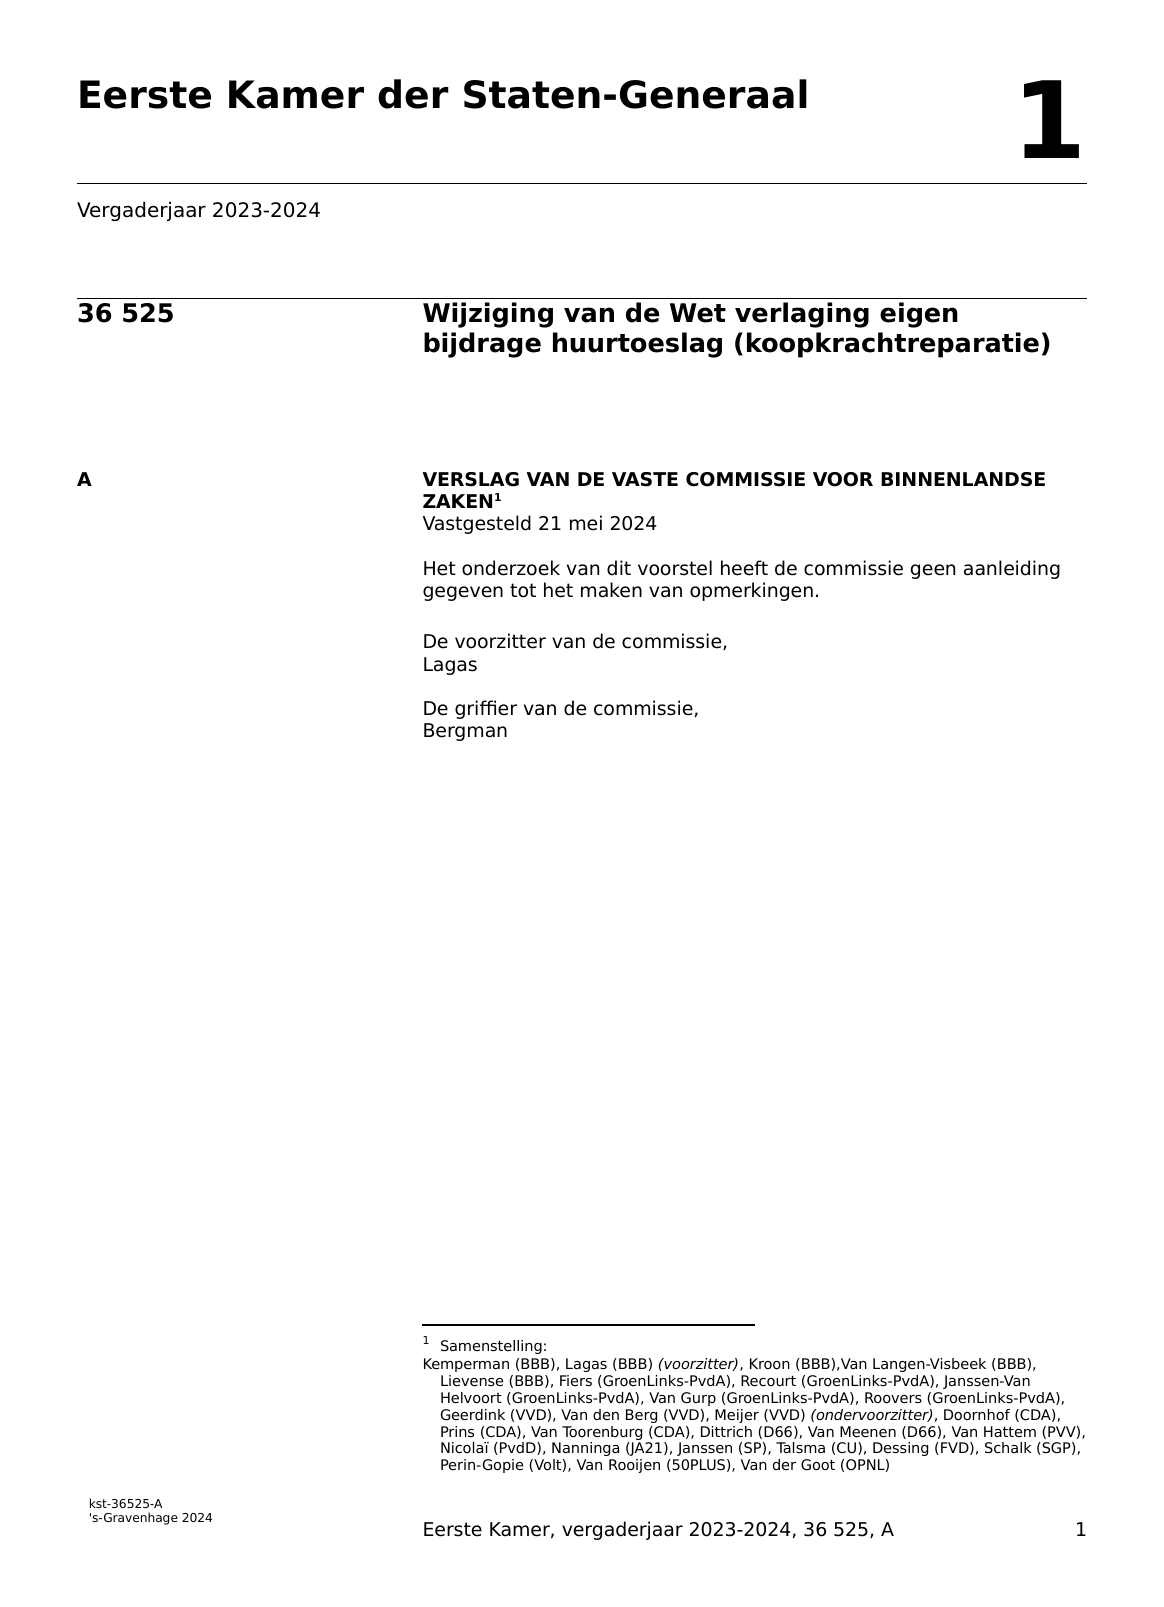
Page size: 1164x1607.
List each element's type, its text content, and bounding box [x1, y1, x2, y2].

subtitle 36 525 Wijziging van de Wet verlaging eigen bijdrage huurtoeslag (koopkrachtreparatie) [77, 299, 1087, 358]
text kst-36525-A [88, 1497, 323, 1511]
subtitle A VERSLAG VAN DE VASTE COMMISSIE VOOR BINNENLANDSE ZAKEN [77, 469, 1087, 513]
text Het onderzoek van dit voorstel heeft de commissie geen aanleiding gegeven tot het maken van opmerkingen. [422, 557, 1087, 601]
table_cell Vergaderjaar 2023-2024 [77, 184, 1087, 298]
text De voorzitter van de commissie, Lagas [422, 631, 1087, 675]
text 's-Gravenhage 2024 [88, 1511, 323, 1525]
table_header Eerste Kamer der Staten-Generaal [77, 59, 886, 183]
text Vastgesteld 21 mei 2024 [422, 513, 1087, 535]
text De griffier van de commissie, Bergman [422, 698, 1087, 742]
text Kemperman (BBB), Lagas (BBB) (voorzitter), Kroon (BBB),Van Langen-Visbeek (BBB), Lievense (BBB), Fiers (GroenLinks-PvdA), Recourt (GroenLinks-PvdA), Janssen-Van Helvoort (GroenLinks-PvdA), Van Gurp (GroenLinks-PvdA), Roovers (GroenLinks-PvdA), Geerdink (VVD), Van den Berg (VVD), Meijer (VVD) (ondervoorzitter), Doornhof (CDA), Prins (CDA), Van Toorenburg (CDA), Dittrich (D66), Van Meenen (D66), Van Hattem (PVV), Nicolaï (PvdD), Nanninga (JA21), Janssen (SP), Talsma (CU), Dessing (FVD), Schalk (SGP), Perin-Gopie (Volt), Van Rooijen (50PLUS), Van der Goot (OPNL) [422, 1356, 1087, 1474]
table_header 1 [886, 59, 1087, 183]
text Samenstelling: [422, 1334, 1087, 1356]
